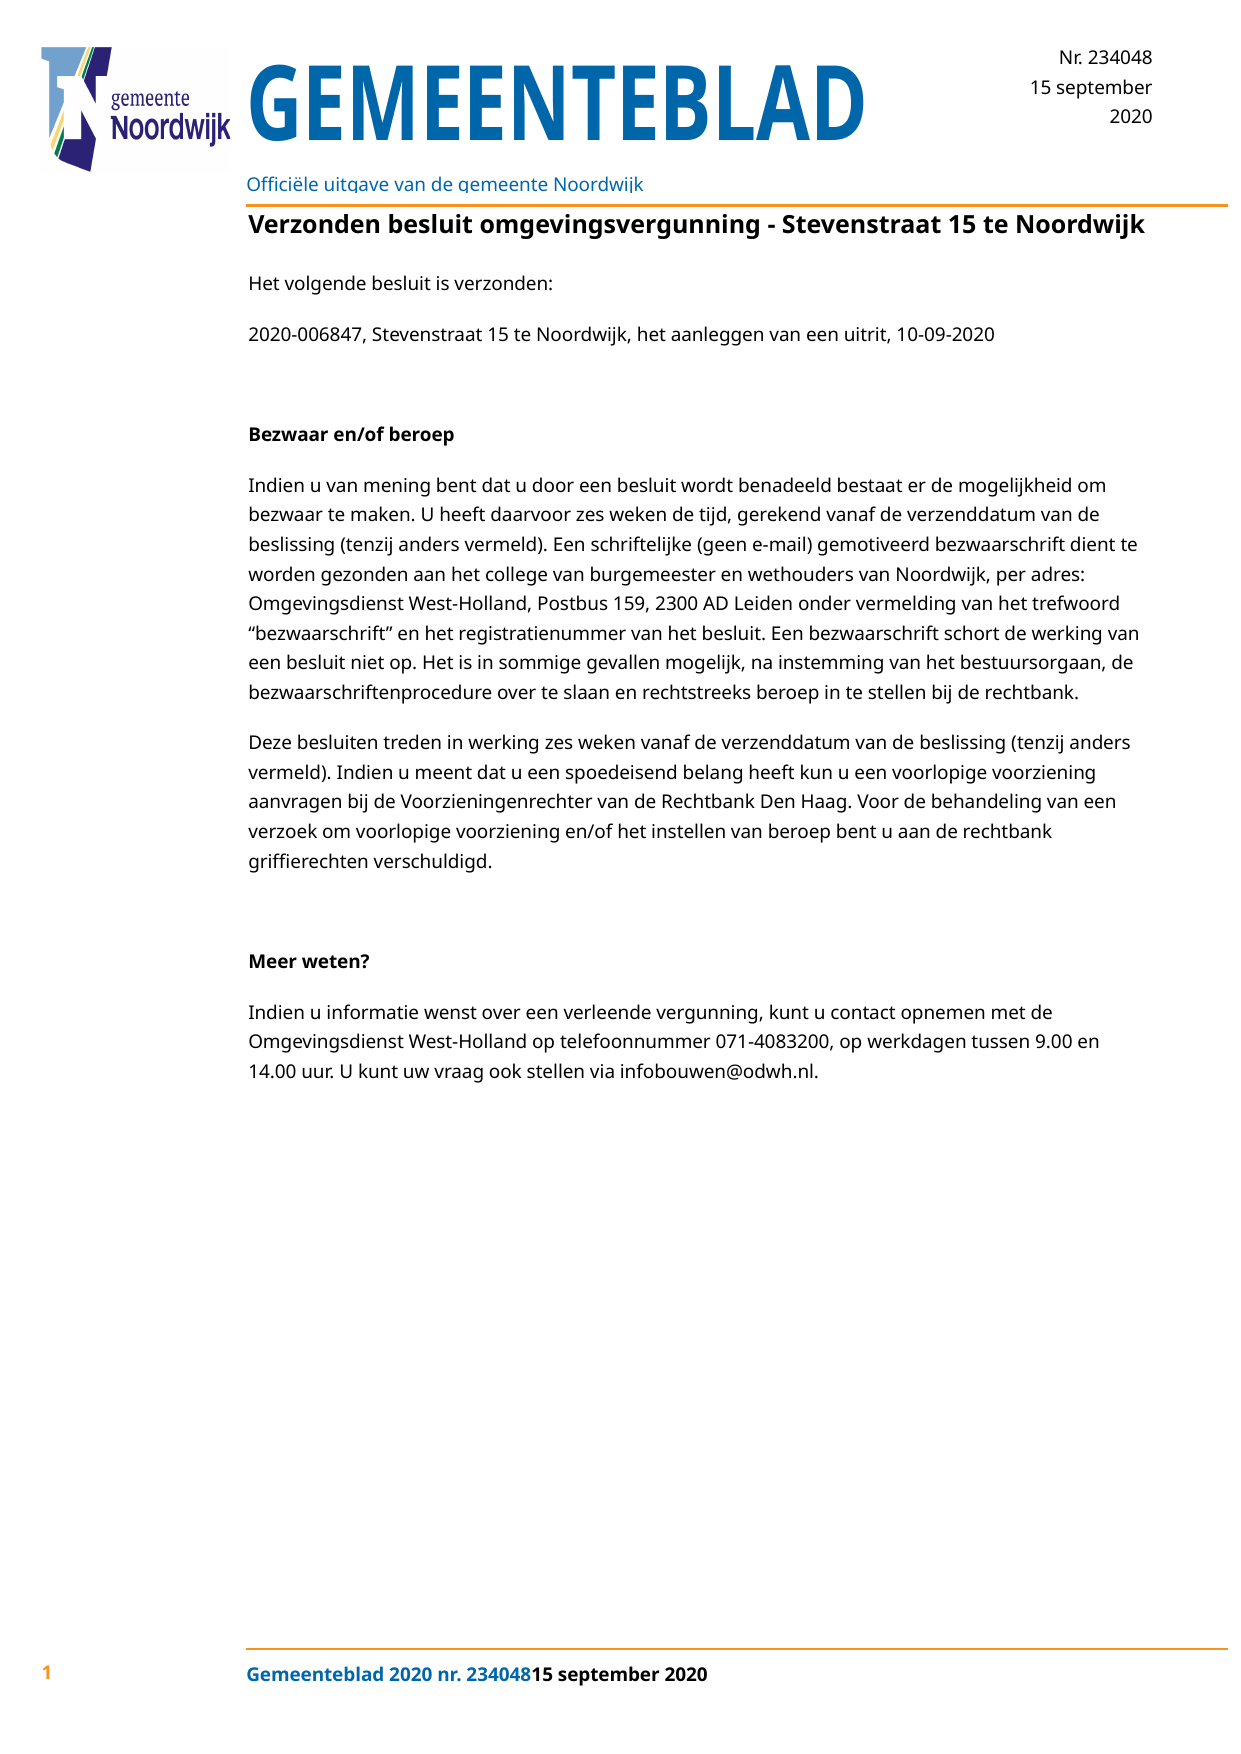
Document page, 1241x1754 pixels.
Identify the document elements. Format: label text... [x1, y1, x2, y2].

text Indien u informatie wenst over een verleende vergunning, kunt u contact opnemen met de Omgevingsdienst West-Holland op telefoonnummer 071-4083200, op werkdagen tussen 9.00 en 14.00 uur. U kunt uw vraag ook stellen via infobouwen@odwh.nl. [248, 999, 1152, 1084]
text 2020-006847, Stevenstraat 15 te Noordwijk, het aanleggen van een uitrit, 10-09-2020 [248, 321, 1152, 346]
text Deze besluiten treden in werking zes weken vanaf de verzenddatum van de beslissing (tenzij anders vermeld). Indien u meent dat u een spoedeisend belang heeft kun u een voorlopige voorziening aanvragen bij de Voorzieningenrechter van de Rechtbank Den Haag. Voor de behandeling van een verzoek om voorlopige voorziening en/of het instellen van beroep bent u aan de rechtbank griffierechten verschuldigd. [248, 729, 1152, 873]
text Het volgende besluit is verzonden: [248, 270, 1152, 296]
picture [41, 47, 231, 172]
text Bezwaar en/of beroep [248, 422, 1152, 447]
text Verzonden besluit omgevingsvergunning - Stevenstraat 15 te Noordwijk [248, 207, 1152, 241]
text Meer weten? [248, 949, 1152, 974]
text Indien u van mening bent dat u door een besluit wordt benadeeld bestaat er de mogelijkheid om bezwaar te maken. U heeft daarvoor zes weken de tijd, gerekend vanaf de verzenddatum van de beslissing (tenzij anders vermeld). Een schriftelijke (geen e-mail) gemotiveerd bezwaarschrift dient te worden gezonden aan het college van burgemeester en wethouders van Noordwijk, per adres: Omgevingsdienst West-Holland, Postbus 159, 2300 AD Leiden onder vermelding van het trefwoord “bezwaarschrift” en het registratienummer van het besluit. Een bezwaarschrift schort de werking van een besluit niet op. Het is in sommige gevallen mogelijk, na instemming van het bestuursorgaan, de bezwaarschriftenprocedure over te slaan en rechtstreeks beroep in te stellen bij de rechtbank. [248, 472, 1152, 705]
